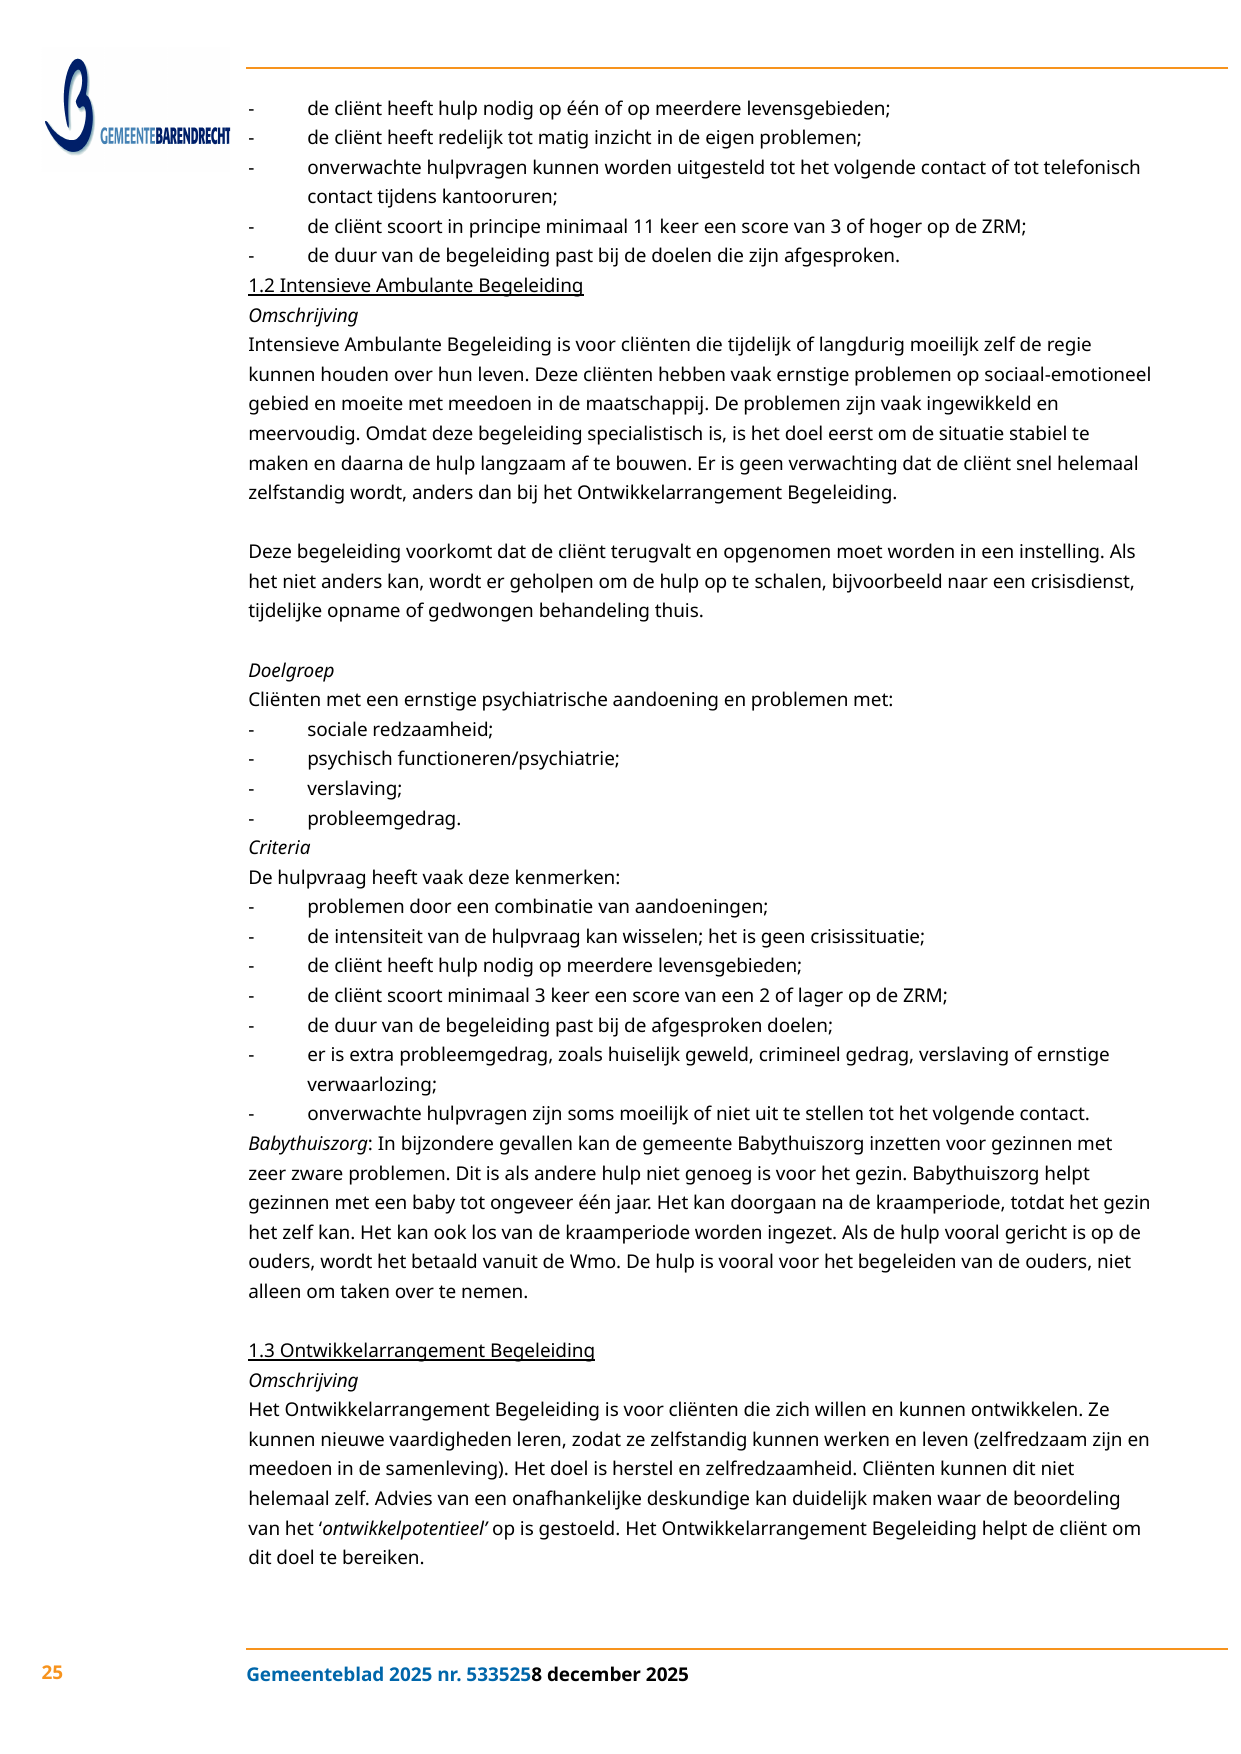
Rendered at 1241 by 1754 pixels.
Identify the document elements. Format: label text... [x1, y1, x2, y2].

list de cliënt heeft redelijk tot matig inzicht in de eigen problemen; [248, 124, 1152, 150]
text Cliënten met een ernstige psychiatrische aandoening en problemen met: [248, 686, 1152, 712]
text Deze begeleiding voorkomt dat de cliënt terugvalt en opgenomen moet worden in een instelling. Als het niet anders kan, wordt er geholpen om de hulp op te schalen, bijvoorbeeld naar een crisisdienst, tijdelijke opname of gedwongen behandeling thuis. [248, 538, 1152, 623]
list onverwachte hulpvragen zijn soms moeilijk of niet uit te stellen tot het volgende contact. [248, 1101, 1152, 1126]
picture [41, 47, 231, 172]
list verslaving; [248, 775, 1152, 801]
text Doelgroep [248, 657, 1152, 683]
text Babythuiszorg: In bijzondere gevallen kan de gemeente Babythuiszorg inzetten voor gezinnen met zeer zware problemen. Dit is als andere hulp niet genoeg is voor het gezin. Babythuiszorg helpt gezinnen met een baby tot ongeveer één jaar. Het kan doorgaan na de kraamperiode, totdat het gezin het zelf kan. Het kan ook los van de kraamperiode worden ingezet. Als de hulp vooral gericht is op de ouders, wordt het betaald vanuit de Wmo. De hulp is vooral voor het begeleiden van de ouders, niet alleen om taken over te nemen. [248, 1130, 1152, 1304]
list de cliënt scoort in principe minimaal 11 keer een score van 3 of hoger op de ZRM; [248, 213, 1152, 239]
list problemen door een combinatie van aandoeningen; [248, 893, 1152, 919]
text Omschrijving [248, 302, 1152, 328]
text 1.3 Ontwikkelarrangement Begeleiding [248, 1337, 1152, 1363]
text Het Ontwikkelarrangement Begeleiding is voor cliënten die zich willen en kunnen ontwikkelen. Ze kunnen nieuwe vaardigheden leren, zodat ze zelfstandig kunnen werken en leven (zelfredzaam zijn en meedoen in de samenleving). Het doel is herstel en zelfredzaamheid. Cliënten kunnen dit niet helemaal zelf. Advies van een onafhankelijke deskundige kan duidelijk maken waar de beoordeling van het ‘ontwikkelpotentieel’ op is gestoeld. Het Ontwikkelarrangement Begeleiding helpt de cliënt om dit doel te bereiken. [248, 1396, 1152, 1570]
text De hulpvraag heeft vaak deze kenmerken: [248, 864, 1152, 890]
list de intensiteit van de hulpvraag kan wisselen; het is geen crisissituatie; [248, 923, 1152, 949]
text Intensieve Ambulante Begeleiding is voor cliënten die tijdelijk of langdurig moeilijk zelf de regie kunnen houden over hun leven. Deze cliënten hebben vaak ernstige problemen op sociaal-emotioneel gebied en moeite met meedoen in de maatschappij. De problemen zijn vaak ingewikkeld en meervoudig. Omdat deze begeleiding specialistisch is, is het doel eerst om de situatie stabiel te maken en daarna de hulp langzaam af te bouwen. Er is geen verwachting dat de cliënt snel helemaal zelfstandig wordt, anders dan bij het Ontwikkelarrangement Begeleiding. [248, 331, 1152, 505]
list psychisch functioneren/psychiatrie; [248, 746, 1152, 771]
list de duur van de begeleiding past bij de afgesproken doelen; [248, 1012, 1152, 1038]
text 1.2 Intensieve Ambulante Begeleiding [248, 272, 1152, 298]
list onverwachte hulpvragen kunnen worden uitgesteld tot het volgende contact of tot telefonisch contact tijdens kantooruren; [248, 154, 1152, 209]
list de cliënt heeft hulp nodig op één of op meerdere levensgebieden; [248, 95, 1152, 121]
list de cliënt heeft hulp nodig op meerdere levensgebieden; [248, 953, 1152, 978]
text Omschrijving [248, 1367, 1152, 1393]
list sociale redzaamheid; [248, 716, 1152, 742]
list er is extra probleemgedrag, zoals huiselijk geweld, crimineel gedrag, verslaving of ernstige verwaarlozing; [248, 1041, 1152, 1097]
list probleemgedrag. [248, 805, 1152, 831]
list de duur van de begeleiding past bij de doelen die zijn afgesproken. [248, 243, 1152, 268]
text Criteria [248, 834, 1152, 860]
list de cliënt scoort minimaal 3 keer een score van een 2 of lager op de ZRM; [248, 982, 1152, 1008]
